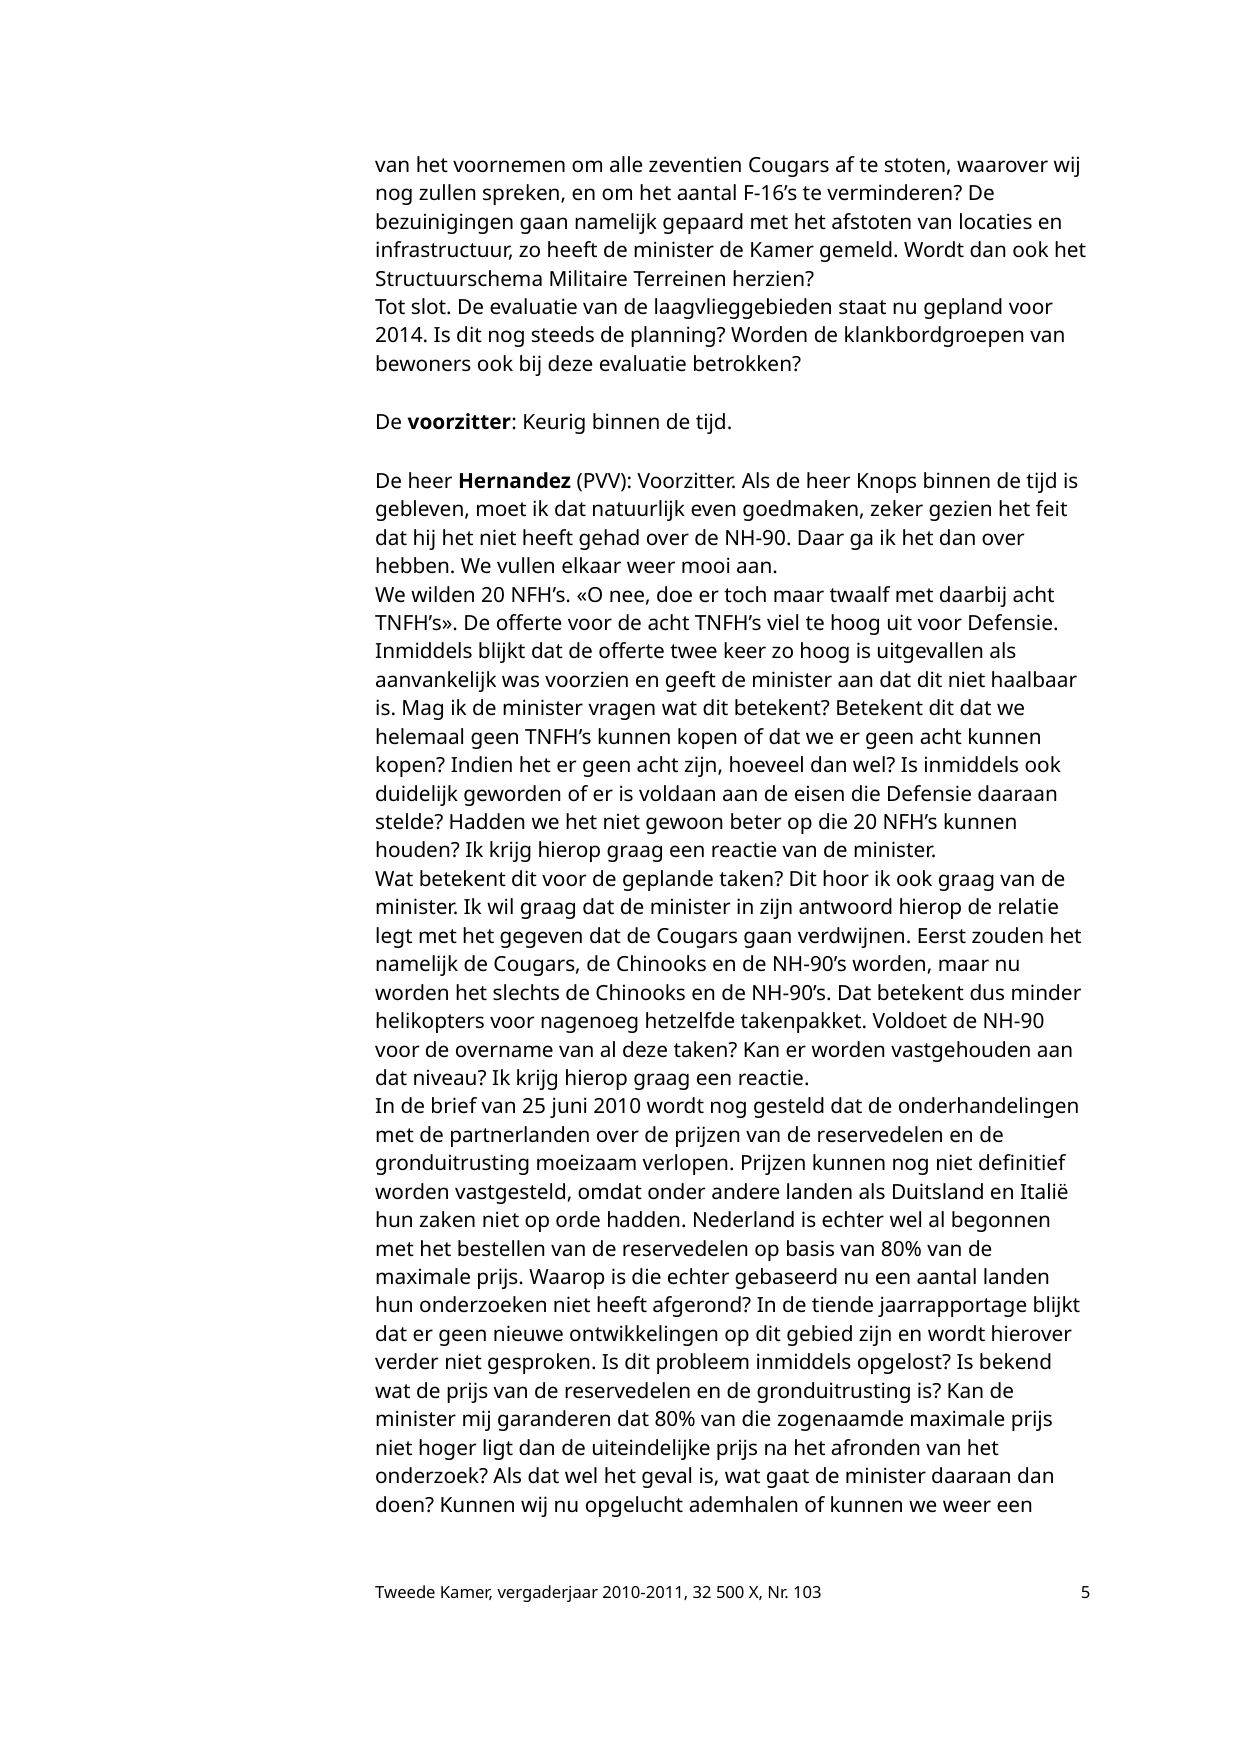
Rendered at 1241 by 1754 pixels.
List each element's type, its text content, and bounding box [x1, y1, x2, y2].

text In de brief van 25 juni 2010 wordt nog gesteld dat de onderhandelingen met de partnerlanden over de prijzen van de reservedelen en de gronduitrusting moeizaam verlopen. Prijzen kunnen nog niet definitief worden vastgesteld, omdat onder andere landen als Duitsland en Italië hun zaken niet op orde hadden. Nederland is echter wel al begonnen met het bestellen van de reservedelen op basis van 80% van de maximale prijs. Waarop is die echter gebaseerd nu een aantal landen hun onderzoeken niet heeft afgerond? In de tiende jaarrapportage blijkt dat er geen nieuwe ontwikkelingen op dit gebied zijn en wordt hierover verder niet gesproken. Is dit probleem inmiddels opgelost? Is bekend wat de prijs van de reservedelen en de gronduitrusting is? Kan de minister mij garanderen dat 80% van die zogenaamde maximale prijs niet hoger ligt dan de uiteindelijke prijs na het afronden van het onderzoek? Als dat wel het geval is, wat gaat de minister daaraan dan doen? Kunnen wij nu opgelucht ademhalen of kunnen we weer een [375, 1092, 1090, 1518]
text De heer Hernandez (PVV): Voorzitter. Als de heer Knops binnen de tijd is gebleven, moet ik dat natuurlijk even goedmaken, zeker gezien het feit dat hij het niet heeft gehad over de NH-90. Daar ga ik het dan over hebben. We vullen elkaar weer mooi aan. [375, 466, 1090, 580]
text Tot slot. De evaluatie van de laagvlieggebieden staat nu gepland voor 2014. Is dit nog steeds de planning? Worden de klankbordgroepen van bewoners ook bij deze evaluatie betrokken? [375, 292, 1090, 377]
text van het voornemen om alle zeventien Cougars af te stoten, waarover wij nog zullen spreken, en om het aantal F-16’s te verminderen? De bezuinigingen gaan namelijk gepaard met het afstoten van locaties en infrastructuur, zo heeft de minister de Kamer gemeld. Wordt dan ook het Structuurschema Militaire Terreinen herzien? [375, 150, 1090, 292]
text De voorzitter: Keurig binnen de tijd. [375, 407, 1090, 436]
text We wilden 20 NFH’s. «O nee, doe er toch maar twaalf met daarbij acht TNFH’s». De offerte voor de acht TNFH’s viel te hoog uit voor Defensie. Inmiddels blijkt dat de offerte twee keer zo hoog is uitgevallen als aanvankelijk was voorzien en geeft de minister aan dat dit niet haalbaar is. Mag ik de minister vragen wat dit betekent? Betekent dit dat we helemaal geen TNFH’s kunnen kopen of dat we er geen acht kunnen kopen? Indien het er geen acht zijn, hoeveel dan wel? Is inmiddels ook duidelijk geworden of er is voldaan aan de eisen die Defensie daaraan stelde? Hadden we het niet gewoon beter op die 20 NFH’s kunnen houden? Ik krijg hierop graag een reactie van de minister. [375, 580, 1090, 864]
text Wat betekent dit voor de geplande taken? Dit hoor ik ook graag van de minister. Ik wil graag dat de minister in zijn antwoord hierop de relatie legt met het gegeven dat de Cougars gaan verdwijnen. Eerst zouden het namelijk de Cougars, de Chinooks en de NH-90’s worden, maar nu worden het slechts de Chinooks en de NH-90’s. Dat betekent dus minder helikopters voor nagenoeg hetzelfde takenpakket. Voldoet de NH-90 voor de overname van al deze taken? Kan er worden vastgehouden aan dat niveau? Ik krijg hierop graag een reactie. [375, 864, 1090, 1092]
